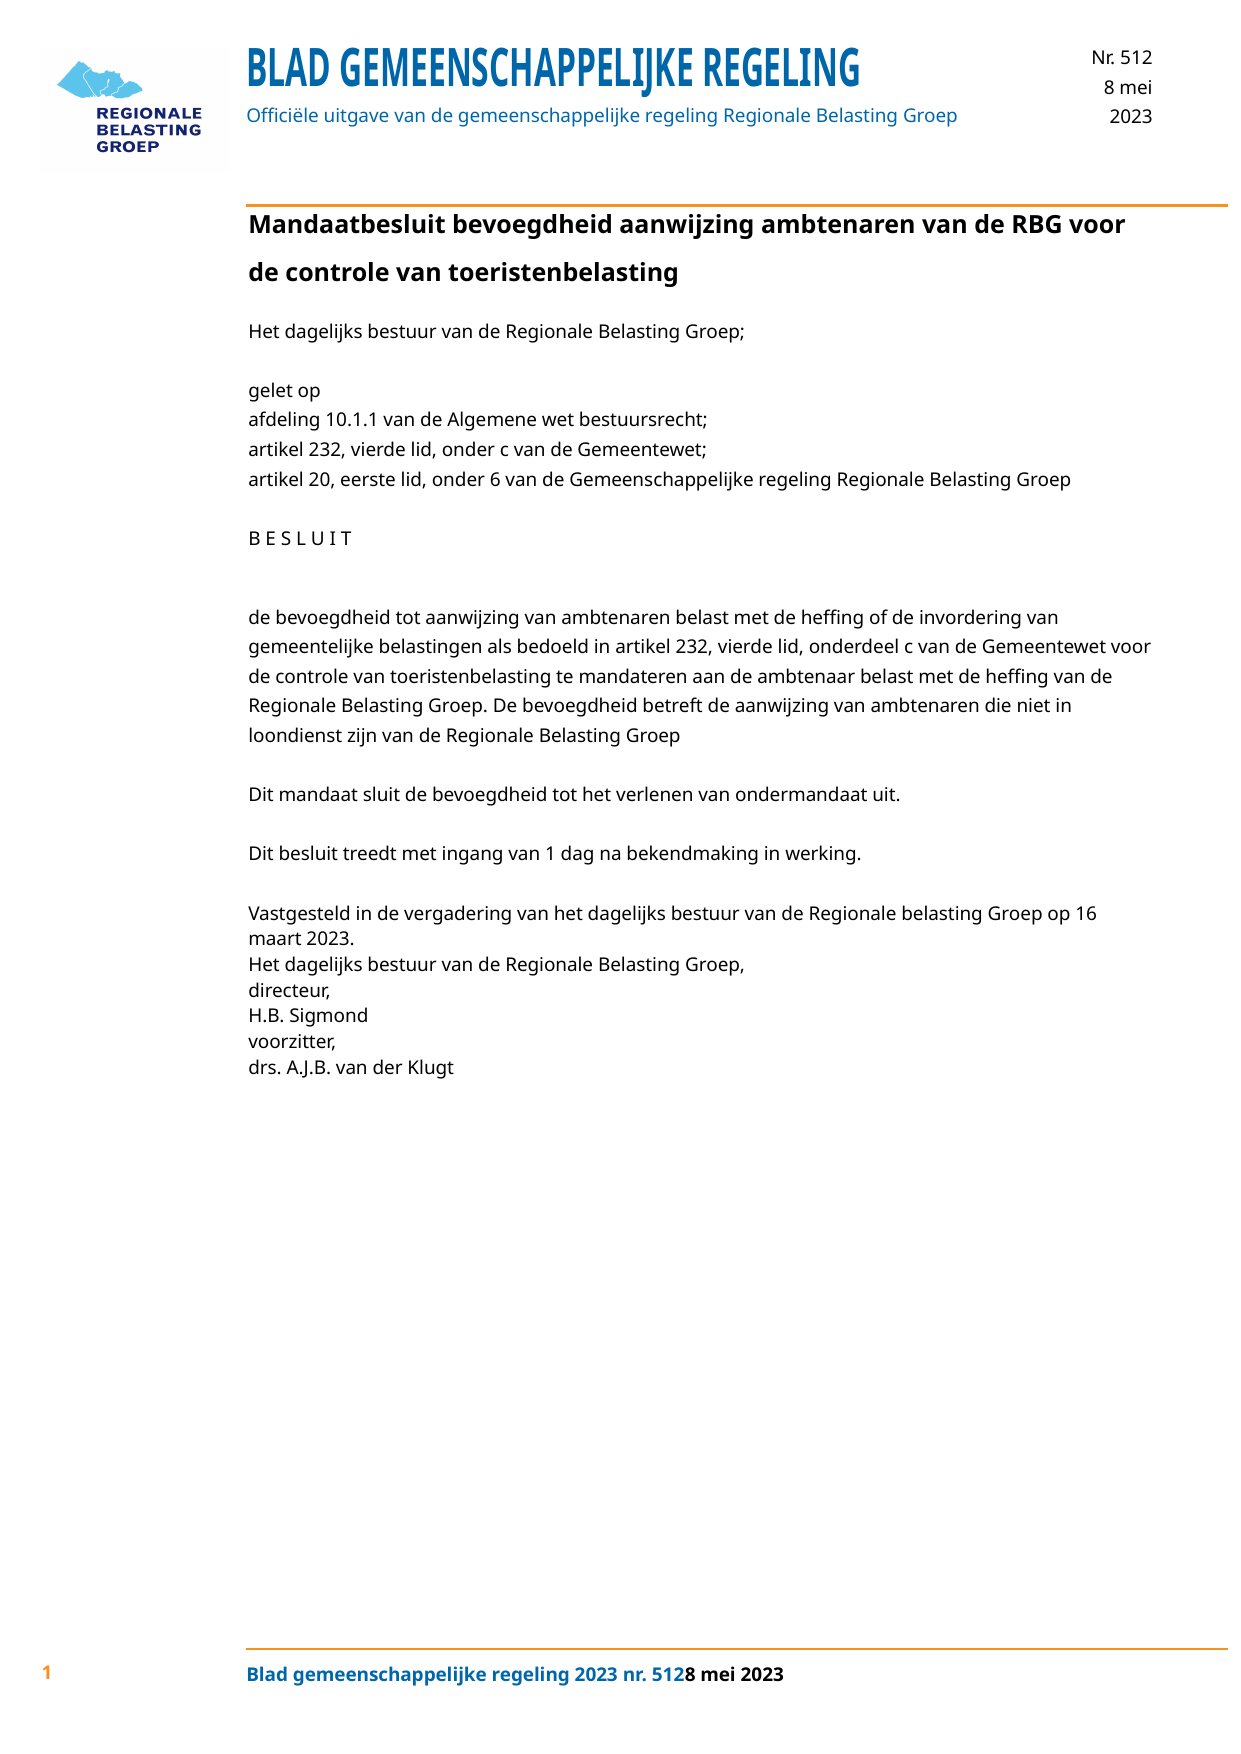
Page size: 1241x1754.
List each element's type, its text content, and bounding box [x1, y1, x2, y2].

text directeur, [248, 977, 1152, 1003]
text gelet op [248, 377, 1152, 403]
text voorzitter, [248, 1028, 1152, 1054]
text Dit mandaat sluit de bevoegdheid tot het verlenen van ondermandaat uit. [248, 781, 1152, 807]
picture [41, 47, 231, 172]
text Het dagelijks bestuur van de Regionale Belasting Groep, [248, 951, 1152, 977]
text artikel 232, vierde lid, onder c van de Gemeentewet; [248, 436, 1152, 462]
text Dit besluit treedt met ingang van 1 dag na bekendmaking in werking. [248, 841, 1152, 866]
text drs. A.J.B. van der Klugt [248, 1054, 1152, 1080]
text H.B. Sigmond [248, 1003, 1152, 1028]
text Het dagelijks bestuur van de Regionale Belasting Groep; [248, 318, 1152, 344]
text Mandaatbesluit bevoegdheid aanwijzing ambtenaren van de RBG voor de controle van toeristenbelasting [248, 207, 1152, 288]
text artikel 20, eerste lid, onder 6 van de Gemeenschappelijke regeling Regionale Belasting Groep [248, 466, 1152, 492]
text de bevoegdheid tot aanwijzing van ambtenaren belast met de heffing of de invordering van gemeentelijke belastingen als bedoeld in artikel 232, vierde lid, onderdeel c van de Gemeentewet voor de controle van toeristenbelasting te mandateren aan de ambtenaar belast met de heffing van de Regionale Belasting Groep. De bevoegdheid betreft de aanwijzing van ambtenaren die niet in loondienst zijn van de Regionale Belasting Groep [248, 604, 1152, 748]
text afdeling 10.1.1 van de Algemene wet bestuursrecht; [248, 407, 1152, 432]
text Vastgesteld in de vergadering van het dagelijks bestuur van de Regionale belasting Groep op 16 maart 2023. [248, 900, 1152, 951]
text B E S L U I T [248, 525, 1152, 551]
